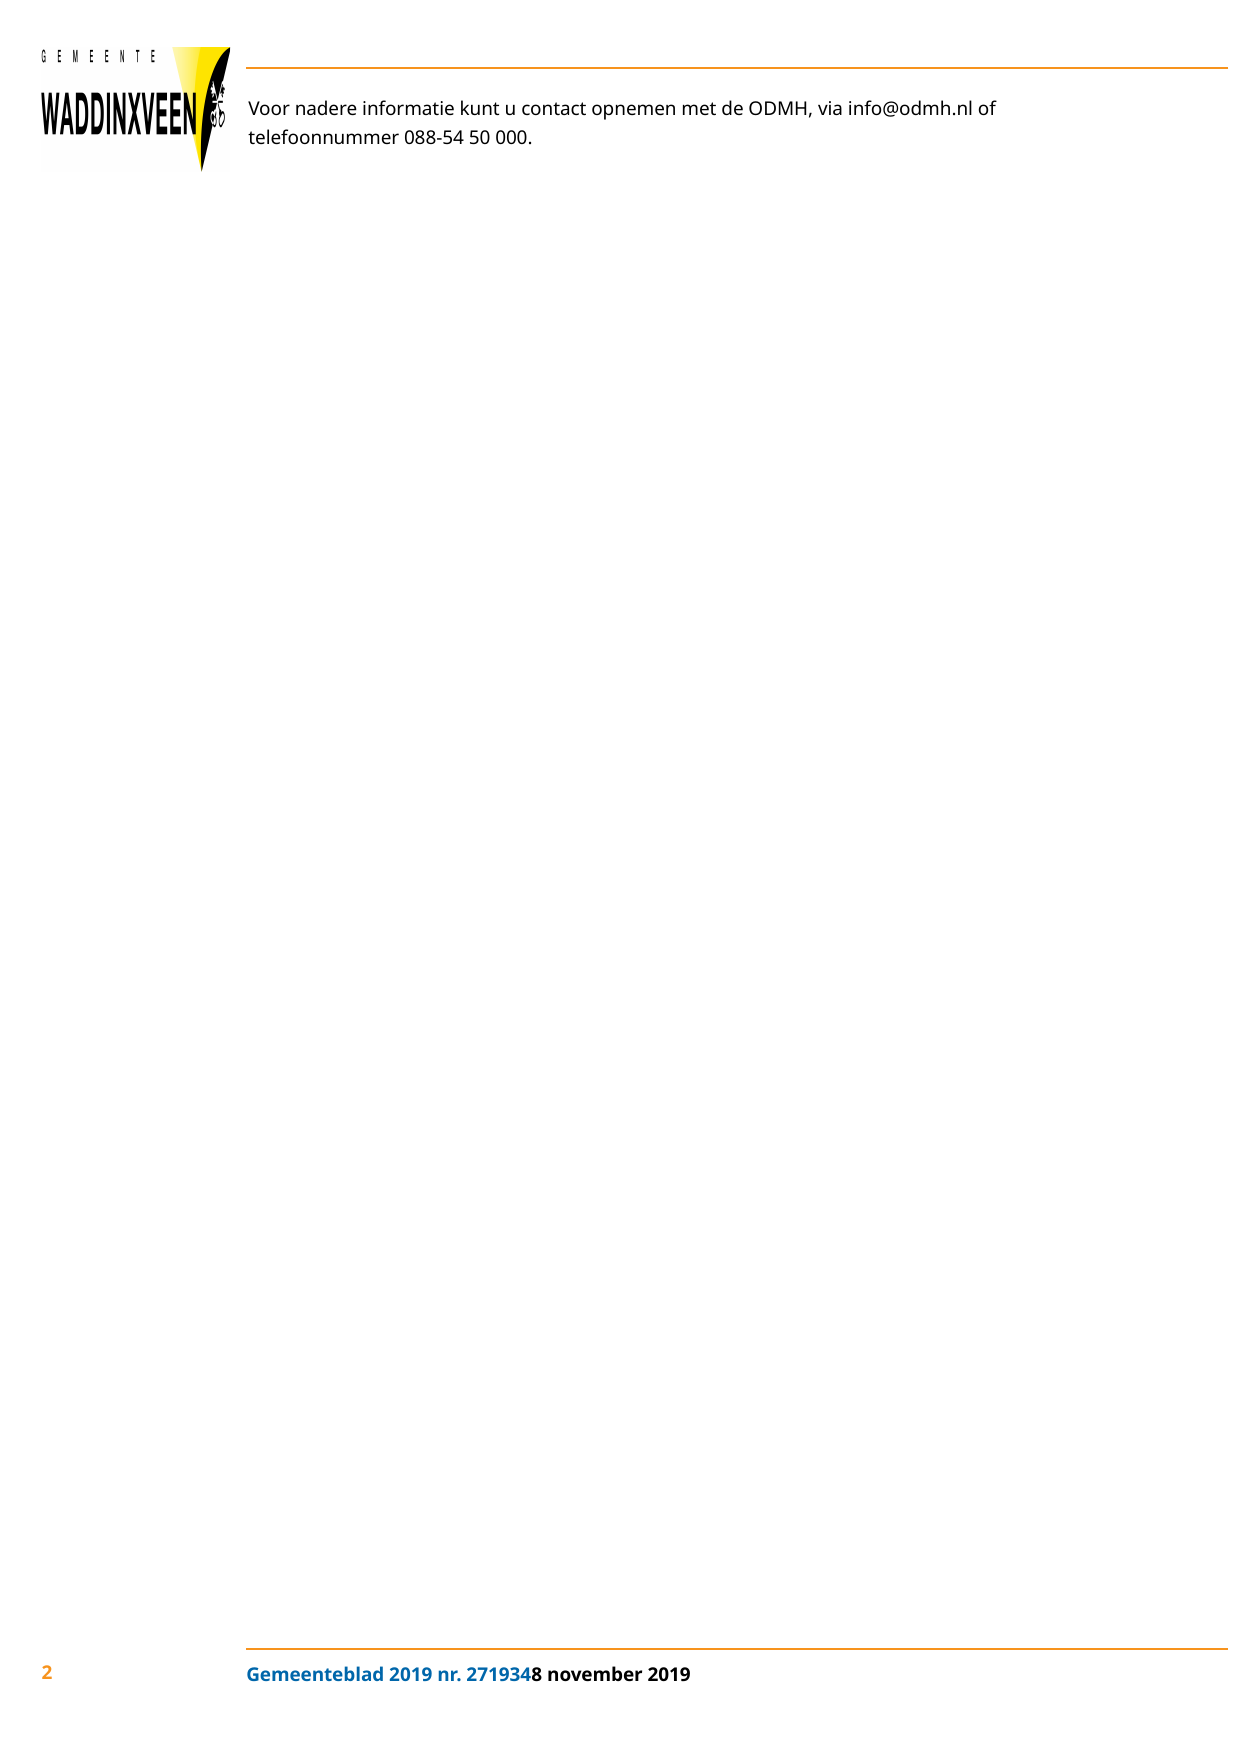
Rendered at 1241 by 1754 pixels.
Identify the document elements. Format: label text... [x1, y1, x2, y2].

picture [41, 47, 231, 172]
text Voor nadere informatie kunt u contact opnemen met de ODMH, via info@odmh.nl of telefoonnummer 088-54 50 000. [248, 95, 1152, 150]
